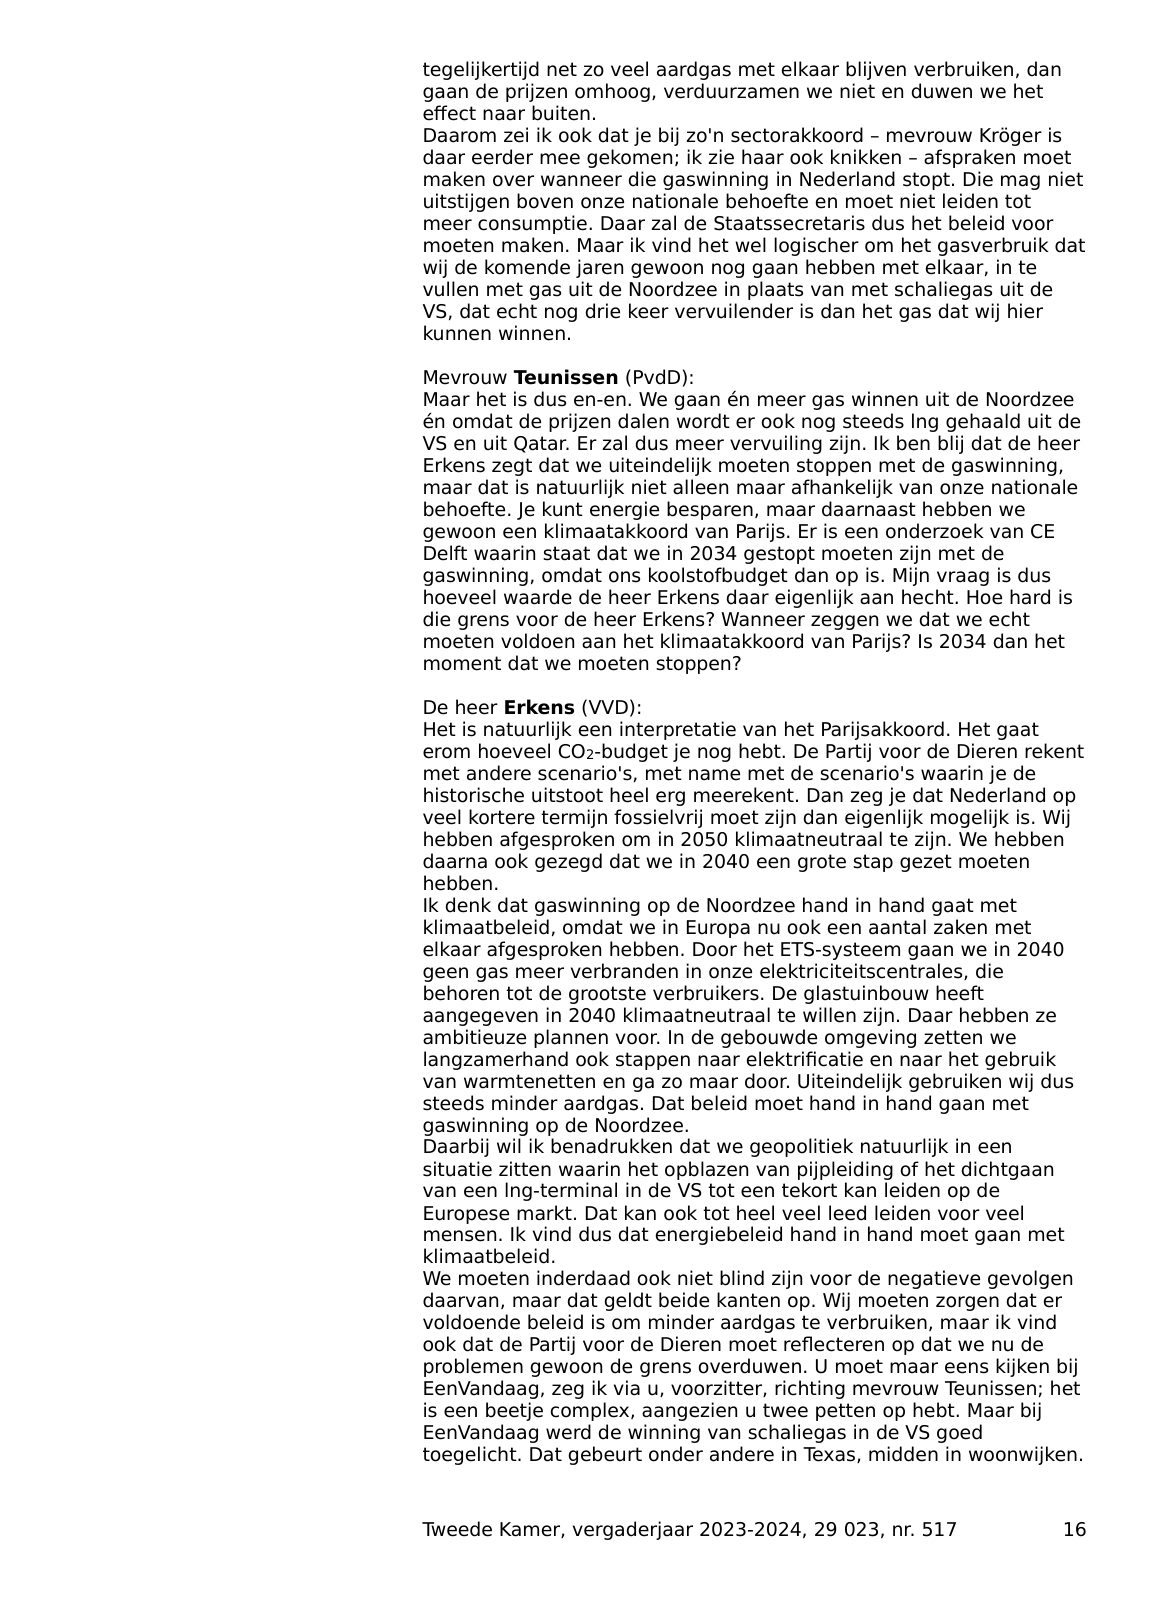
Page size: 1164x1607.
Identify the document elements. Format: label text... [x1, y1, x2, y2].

text Het is natuurlijk een interpretatie van het Parijsakkoord. Het gaat erom hoeveel CO2-budget je nog hebt. De Partij voor de Dieren rekent met andere scenario's, met name met de scenario's waarin je de historische uitstoot heel erg meerekent. Dan zeg je dat Nederland op veel kortere termijn fossielvrij moet zijn dan eigenlijk mogelijk is. Wij hebben afgesproken om in 2050 klimaatneutraal te zijn. We hebben daarna ook gezegd dat we in 2040 een grote stap gezet moeten hebben. [422, 719, 1087, 895]
text Daarom zei ik ook dat je bij zo'n sectorakkoord – mevrouw Kröger is daar eerder mee gekomen; ik zie haar ook knikken – afspraken moet maken over wanneer die gaswinning in Nederland stopt. Die mag niet uitstijgen boven onze nationale behoefte en moet niet leiden tot meer consumptie. Daar zal de Staatssecretaris dus het beleid voor moeten maken. Maar ik vind het wel logischer om het gasverbruik dat wij de komende jaren gewoon nog gaan hebben met elkaar, in te vullen met gas uit de Noordzee in plaats van met schaliegas uit de VS, dat echt nog drie keer vervuilender is dan het gas dat wij hier kunnen winnen. [422, 125, 1087, 345]
text tegelijkertijd net zo veel aardgas met elkaar blijven verbruiken, dan gaan de prijzen omhoog, verduurzamen we niet en duwen we het effect naar buiten. [422, 59, 1087, 125]
text De heer Erkens (VVD): [422, 697, 1087, 719]
text We moeten inderdaad ook niet blind zijn voor de negatieve gevolgen daarvan, maar dat geldt beide kanten op. Wij moeten zorgen dat er voldoende beleid is om minder aardgas te verbruiken, maar ik vind ook dat de Partij voor de Dieren moet reflecteren op dat we nu de problemen gewoon de grens overduwen. U moet maar eens kijken bij EenVandaag, zeg ik via u, voorzitter, richting mevrouw Teunissen; het is een beetje complex, aangezien u twee petten op hebt. Maar bij EenVandaag werd de winning van schaliegas in de VS goed toegelicht. Dat gebeurt onder andere in Texas, midden in woonwijken. [422, 1268, 1087, 1466]
text Mevrouw Teunissen (PvdD): [422, 367, 1087, 389]
text Maar het is dus en-en. We gaan én meer gas winnen uit de Noordzee én omdat de prijzen dalen wordt er ook nog steeds lng gehaald uit de VS en uit Qatar. Er zal dus meer vervuiling zijn. Ik ben blij dat de heer Erkens zegt dat we uiteindelijk moeten stoppen met de gaswinning, maar dat is natuurlijk niet alleen maar afhankelijk van onze nationale behoefte. Je kunt energie besparen, maar daarnaast hebben we gewoon een klimaatakkoord van Parijs. Er is een onderzoek van CE Delft waarin staat dat we in 2034 gestopt moeten zijn met de gaswinning, omdat ons koolstofbudget dan op is. Mijn vraag is dus hoeveel waarde de heer Erkens daar eigenlijk aan hecht. Hoe hard is die grens voor de heer Erkens? Wanneer zeggen we dat we echt moeten voldoen aan het klimaatakkoord van Parijs? Is 2034 dan het moment dat we moeten stoppen? [422, 389, 1087, 675]
text Daarbij wil ik benadrukken dat we geopolitiek natuurlijk in een situatie zitten waarin het opblazen van pijpleiding of het dichtgaan van een lng-terminal in de VS tot een tekort kan leiden op de Europese markt. Dat kan ook tot heel veel leed leiden voor veel mensen. Ik vind dus dat energiebeleid hand in hand moet gaan met klimaatbeleid. [422, 1136, 1087, 1268]
text Ik denk dat gaswinning op de Noordzee hand in hand gaat met klimaatbeleid, omdat we in Europa nu ook een aantal zaken met elkaar afgesproken hebben. Door het ETS-systeem gaan we in 2040 geen gas meer verbranden in onze elektriciteitscentrales, die behoren tot de grootste verbruikers. De glastuinbouw heeft aangegeven in 2040 klimaatneutraal te willen zijn. Daar hebben ze ambitieuze plannen voor. In de gebouwde omgeving zetten we langzamerhand ook stappen naar elektrificatie en naar het gebruik van warmtenetten en ga zo maar door. Uiteindelijk gebruiken wij dus steeds minder aardgas. Dat beleid moet hand in hand gaan met gaswinning op de Noordzee. [422, 895, 1087, 1136]
